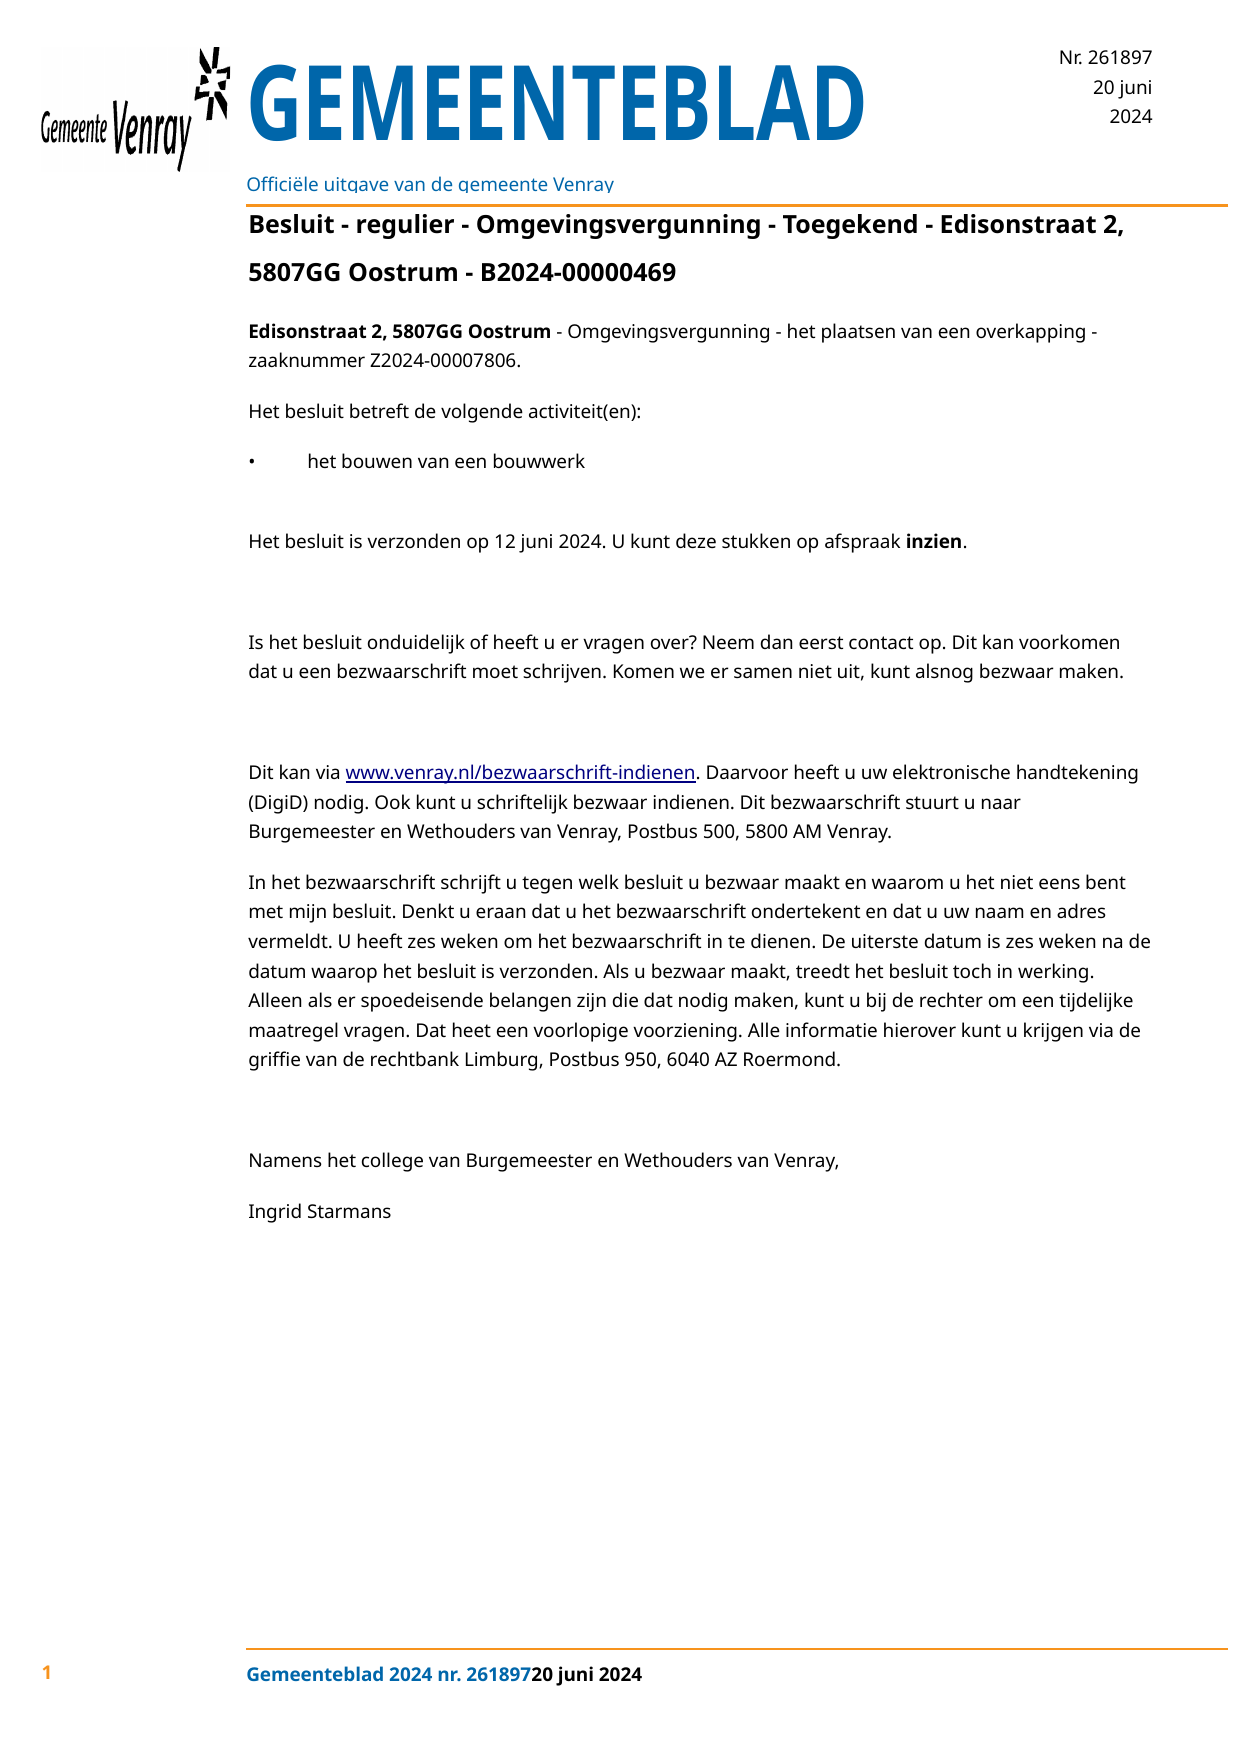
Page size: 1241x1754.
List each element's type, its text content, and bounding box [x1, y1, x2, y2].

text Is het besluit onduidelijk of heeft u er vragen over? Neem dan eerst contact op. Dit kan voorkomen dat u een bezwaarschrift moet schrijven. Komen we er samen niet uit, kunt alsnog bezwaar maken. [248, 629, 1152, 684]
text Ingrid Starmans [248, 1198, 1152, 1224]
text In het bezwaarschrift schrijft u tegen welk besluit u bezwaar maakt en waarom u het niet eens bent met mijn besluit. Denkt u eraan dat u het bezwaarschrift ondertekent en dat u uw naam en adres vermeldt. U heeft zes weken om het bezwaarschrift in te dienen. De uiterste datum is zes weken na de datum waarop het besluit is verzonden. Als u bezwaar maakt, treedt het besluit toch in werking. Alleen als er spoedeisende belangen zijn die dat nodig maken, kunt u bij de rechter om een tijdelijke maatregel vragen. Dat heet een voorlopige voorziening. Alle informatie hierover kunt u krijgen via de griffie van de rechtbank Limburg, Postbus 950, 6040 AZ Roermond. [248, 869, 1152, 1072]
list het bouwen van een bouwwerk [248, 448, 1152, 474]
text Besluit - regulier - Omgevingsvergunning - Toegekend - Edisonstraat 2, 5807GG Oostrum - B2024-00000469 [248, 207, 1152, 288]
picture [41, 47, 231, 172]
text Het besluit is verzonden op 12 juni 2024. U kunt deze stukken op afspraak inzien. [248, 528, 1152, 554]
text Edisonstraat 2, 5807GG Oostrum - Omgevingsvergunning - het plaatsen van een overkapping - zaaknummer Z2024-00007806. [248, 318, 1152, 373]
text Namens het college van Burgemeester en Wethouders van Venray, [248, 1147, 1152, 1173]
text Het besluit betreft de volgende activiteit(en): [248, 398, 1152, 424]
text Dit kan via www.venray.nl/bezwaarschrift-indienen. Daarvoor heeft u uw elektronische handtekening (DigiD) nodig. Ook kunt u schriftelijk bezwaar indienen. Dit bezwaarschrift stuurt u naar Burgemeester en Wethouders van Venray, Postbus 500, 5800 AM Venray. [248, 759, 1152, 844]
